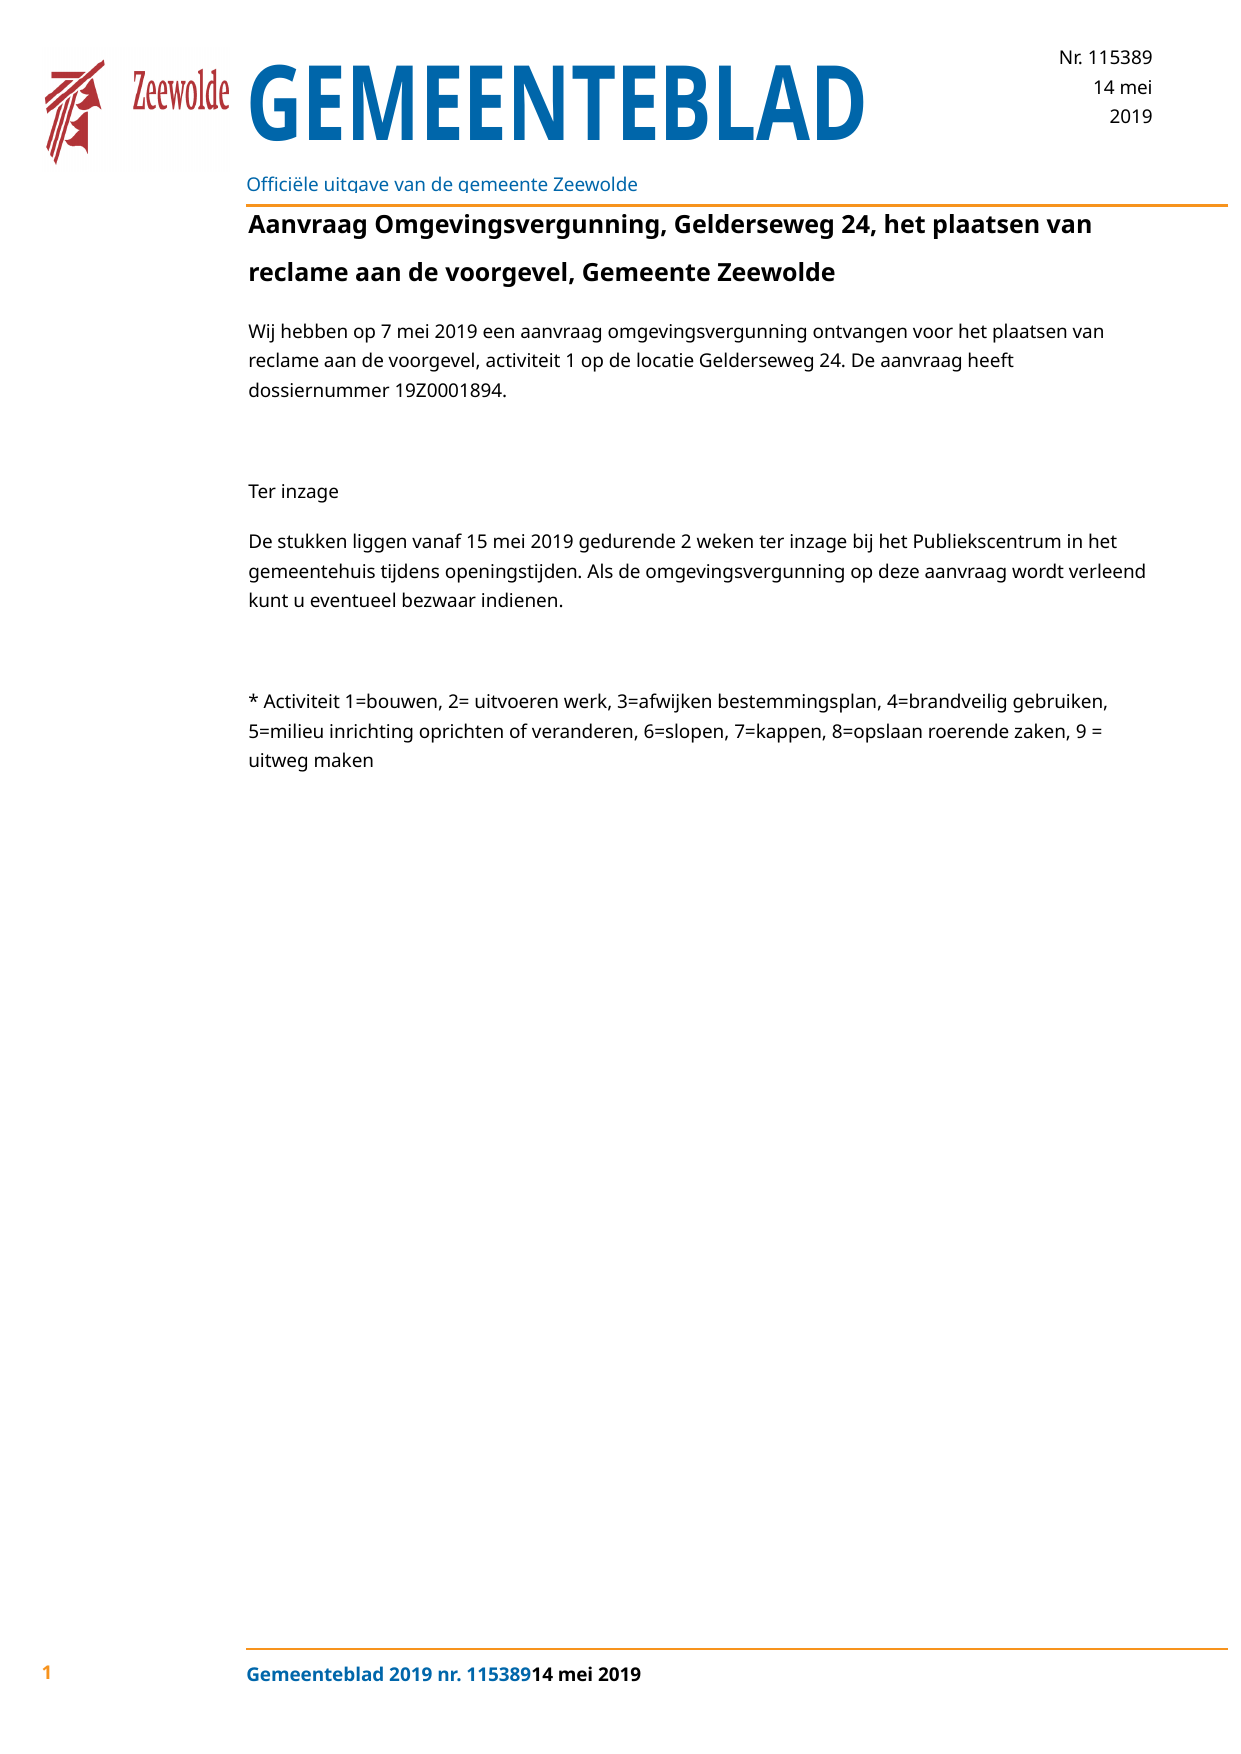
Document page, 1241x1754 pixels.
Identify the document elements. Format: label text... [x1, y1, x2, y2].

text Ter inzage [248, 478, 1152, 504]
text Wij hebben op 7 mei 2019 een aanvraag omgevingsvergunning ontvangen voor het plaatsen van reclame aan de voorgevel, activiteit 1 op de locatie Gelderseweg 24. De aanvraag heeft dossiernummer 19Z0001894. [248, 318, 1152, 403]
picture [41, 47, 231, 172]
text * Activiteit 1=bouwen, 2= uitvoeren werk, 3=afwijken bestemmingsplan, 4=brandveilig gebruiken, 5=milieu inrichting oprichten of veranderen, 6=slopen, 7=kappen, 8=opslaan roerende zaken, 9 = uitweg maken [248, 688, 1152, 773]
text Aanvraag Omgevingsvergunning, Gelderseweg 24, het plaatsen van reclame aan de voorgevel, Gemeente Zeewolde [248, 207, 1152, 288]
text De stukken liggen vanaf 15 mei 2019 gedurende 2 weken ter inzage bij het Publiekscentrum in het gemeentehuis tijdens openingstijden. Als de omgevingsvergunning op deze aanvraag wordt verleend kunt u eventueel bezwaar indienen. [248, 528, 1152, 613]
